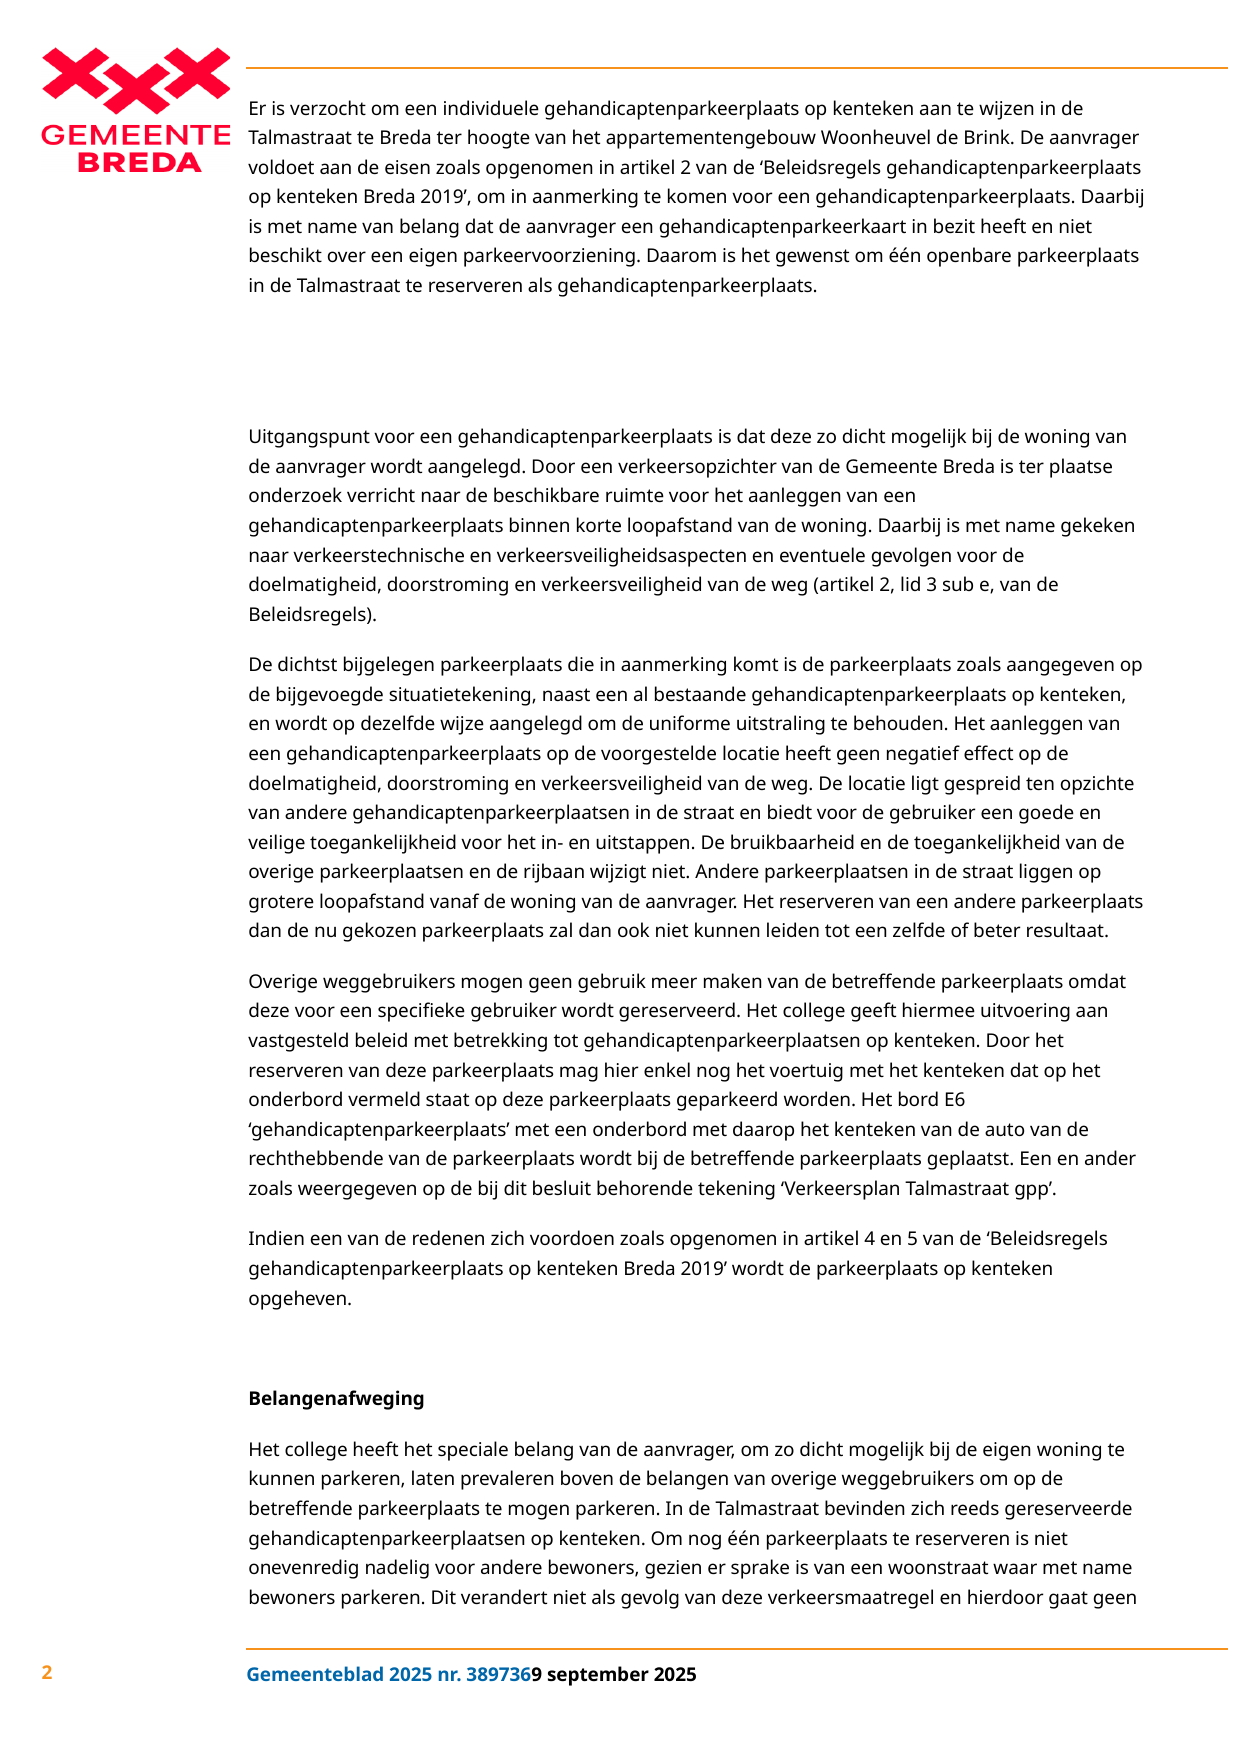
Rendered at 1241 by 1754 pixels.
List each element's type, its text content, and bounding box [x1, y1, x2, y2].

text Het college heeft het speciale belang van de aanvrager, om zo dicht mogelijk bij de eigen woning te kunnen parkeren, laten prevaleren boven de belangen van overige weggebruikers om op de betreffende parkeerplaats te mogen parkeren. In de Talmastraat bevinden zich reeds gereserveerde gehandicaptenparkeerplaatsen op kenteken. Om nog één parkeerplaats te reserveren is niet onevenredig nadelig voor andere bewoners, gezien er sprake is van een woonstraat waar met name bewoners parkeren. Dit verandert niet als gevolg van deze verkeersmaatregel en hierdoor gaat geen [248, 1436, 1152, 1610]
text Uitgangspunt voor een gehandicaptenparkeerplaats is dat deze zo dicht mogelijk bij de woning van de aanvrager wordt aangelegd. Door een verkeersopzichter van de Gemeente Breda is ter plaatse onderzoek verricht naar de beschikbare ruimte voor het aanleggen van een gehandicaptenparkeerplaats binnen korte loopafstand van de woning. Daarbij is met name gekeken naar verkeerstechnische en verkeersveiligheidsaspecten en eventuele gevolgen voor de doelmatigheid, doorstroming en verkeersveiligheid van de weg (artikel 2, lid 3 sub e, van de Beleidsregels). [248, 423, 1152, 627]
text Er is verzocht om een individuele gehandicaptenparkeerplaats op kenteken aan te wijzen in de Talmastraat te Breda ter hoogte van het appartementengebouw Woonheuvel de Brink. De aanvrager voldoet aan de eisen zoals opgenomen in artikel 2 van de ‘Beleidsregels gehandicaptenparkeerplaats op kenteken Breda 2019’, om in aanmerking te komen voor een gehandicaptenparkeerplaats. Daarbij is met name van belang dat de aanvrager een gehandicaptenparkeerkaart in bezit heeft en niet beschikt over een eigen parkeervoorziening. Daarom is het gewenst om één openbare parkeerplaats in de Talmastraat te reserveren als gehandicaptenparkeerplaats. [248, 95, 1152, 298]
text Belangenafweging [248, 1386, 1152, 1411]
text Overige weggebruikers mogen geen gebruik meer maken van de betreffende parkeerplaats omdat deze voor een specifieke gebruiker wordt gereserveerd. Het college geeft hiermee uitvoering aan vastgesteld beleid met betrekking tot gehandicaptenparkeerplaatsen op kenteken. Door het reserveren van deze parkeerplaats mag hier enkel nog het voertuig met het kenteken dat op het onderbord vermeld staat op deze parkeerplaats geparkeerd worden. Het bord E6 ‘gehandicaptenparkeerplaats’ met een onderbord met daarop het kenteken van de auto van de rechthebbende van de parkeerplaats wordt bij de betreffende parkeerplaats geplaatst. Een en ander zoals weergegeven op de bij dit besluit behorende tekening ‘Verkeersplan Talmastraat gpp’. [248, 968, 1152, 1201]
text Indien een van de redenen zich voordoen zoals opgenomen in artikel 4 en 5 van de ‘Beleidsregels gehandicaptenparkeerplaats op kenteken Breda 2019’ wordt de parkeerplaats op kenteken opgeheven. [248, 1226, 1152, 1311]
picture [41, 47, 231, 172]
text De dichtst bijgelegen parkeerplaats die in aanmerking komt is de parkeerplaats zoals aangegeven op de bijgevoegde situatietekening, naast een al bestaande gehandicaptenparkeerplaats op kenteken, en wordt op dezelfde wijze aangelegd om de uniforme uitstraling te behouden. Het aanleggen van een gehandicaptenparkeerplaats op de voorgestelde locatie heeft geen negatief effect op de doelmatigheid, doorstroming en verkeersveiligheid van de weg. De locatie ligt gespreid ten opzichte van andere gehandicaptenparkeerplaatsen in de straat en biedt voor de gebruiker een goede en veilige toegankelijkheid voor het in- en uitstappen. De bruikbaarheid en de toegankelijkheid van de overige parkeerplaatsen en de rijbaan wijzigt niet. Andere parkeerplaatsen in de straat liggen op grotere loopafstand vanaf de woning van de aanvrager. Het reserveren van een andere parkeerplaats dan de nu gekozen parkeerplaats zal dan ook niet kunnen leiden tot een zelfde of beter resultaat. [248, 651, 1152, 943]
